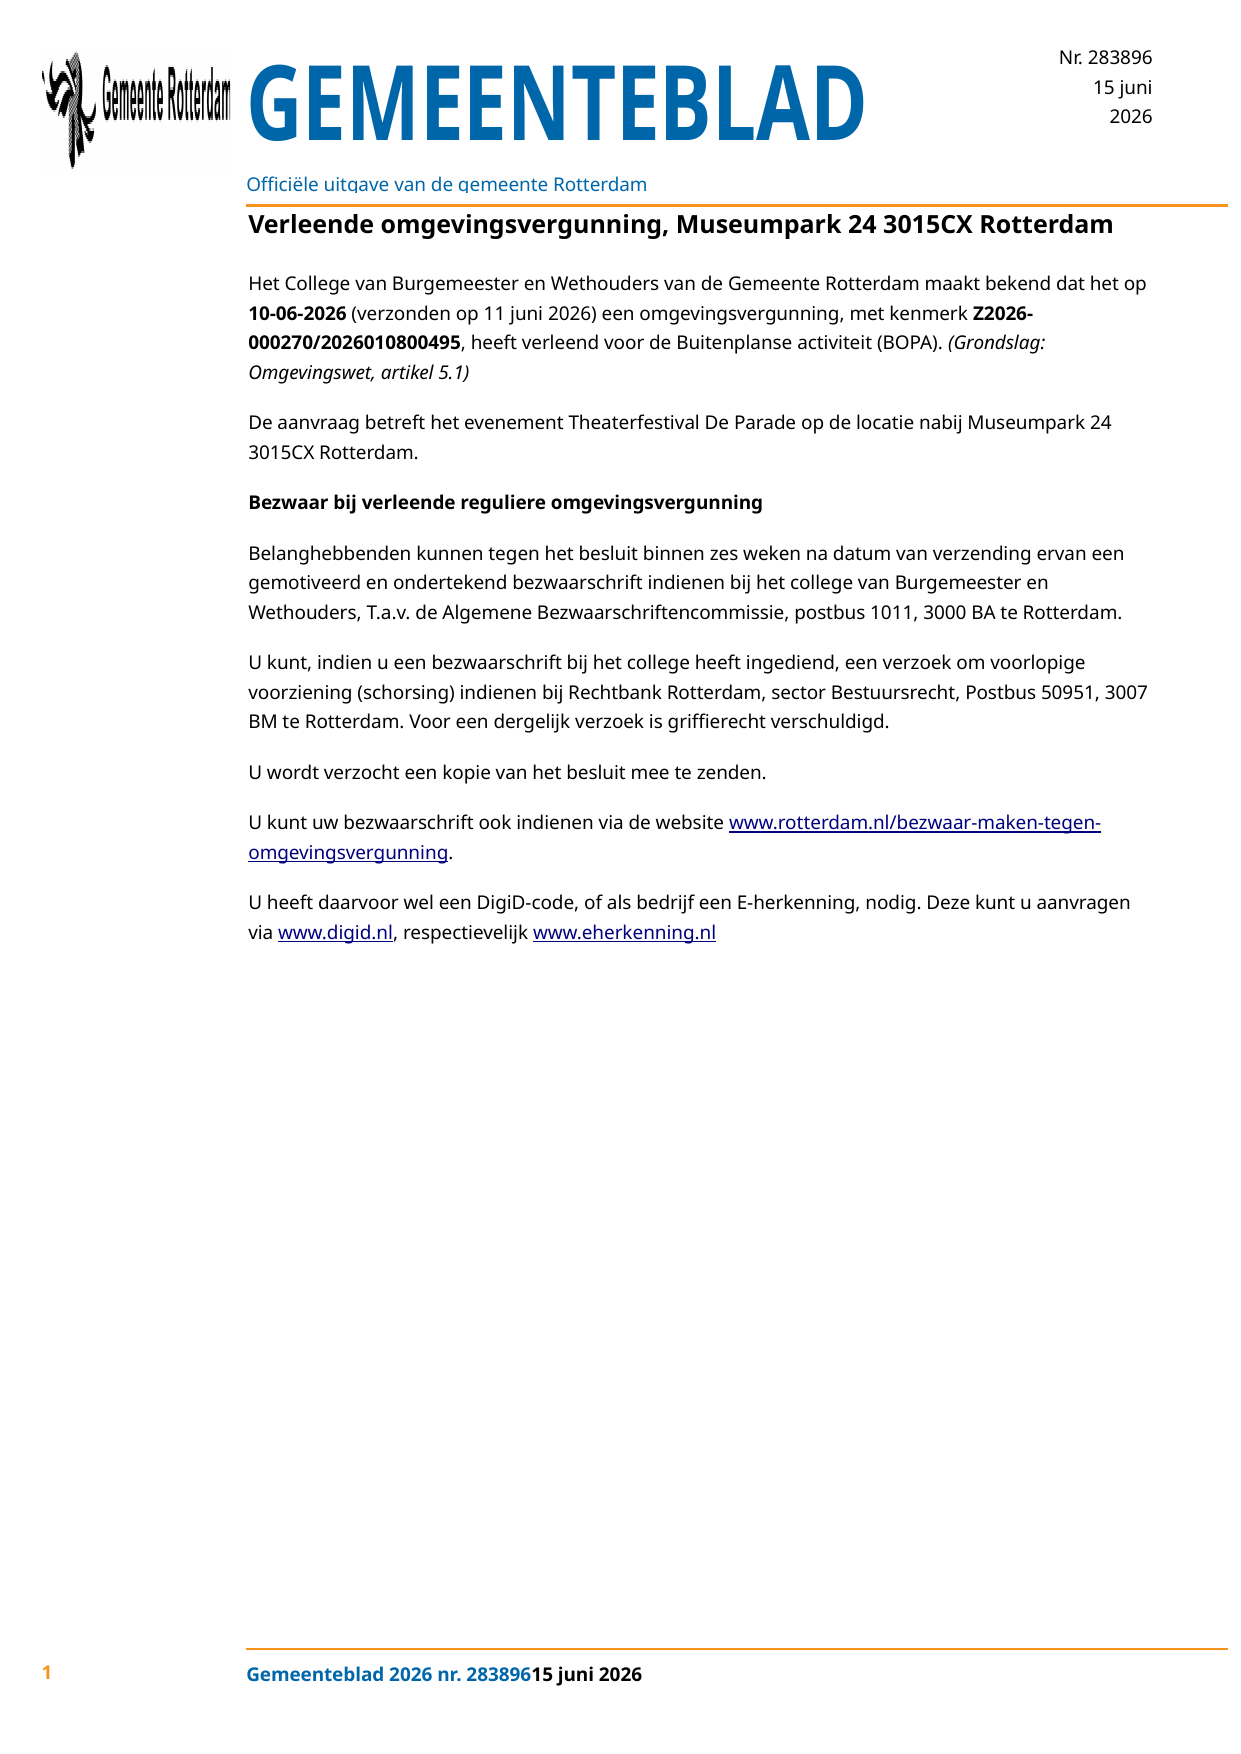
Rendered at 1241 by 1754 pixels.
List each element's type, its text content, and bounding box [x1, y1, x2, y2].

text U heeft daarvoor wel een DigiD-code, of als bedrijf een E-herkenning, nodig. Deze kunt u aanvragen via www.digid.nl, respectievelijk www.eherkenning.nl [248, 889, 1152, 945]
text Verleende omgevingsvergunning, Museumpark 24 3015CX Rotterdam [248, 207, 1152, 241]
text Het College van Burgemeester en Wethouders van de Gemeente Rotterdam maakt bekend dat het op 10-06-2026 (verzonden op 11 juni 2026) een omgevingsvergunning, met kenmerk Z2026-000270/2026010800495, heeft verleend voor de Buitenplanse activiteit (BOPA). (Grondslag: Omgevingswet, artikel 5.1) [248, 270, 1152, 385]
text U kunt, indien u een bezwaarschrift bij het college heeft ingediend, een verzoek om voorlopige voorziening (schorsing) indienen bij Rechtbank Rotterdam, sector Bestuursrecht, Postbus 50951, 3007 BM te Rotterdam. Voor een dergelijk verzoek is griffierecht verschuldigd. [248, 649, 1152, 734]
text U wordt verzocht een kopie van het besluit mee te zenden. [248, 759, 1152, 785]
text Bezwaar bij verleende reguliere omgevingsvergunning [248, 489, 1152, 515]
text U kunt uw bezwaarschrift ook indienen via de website www.rotterdam.nl/bezwaar-maken-tegen-omgevingsvergunning. [248, 809, 1152, 865]
picture [41, 47, 231, 172]
text Belanghebbenden kunnen tegen het besluit binnen zes weken na datum van verzending ervan een gemotiveerd en ondertekend bezwaarschrift indienen bij het college van Burgemeester en Wethouders, T.a.v. de Algemene Bezwaarschriftencommissie, postbus 1011, 3000 BA te Rotterdam. [248, 540, 1152, 625]
text De aanvraag betreft het evenement Theaterfestival De Parade op de locatie nabij Museumpark 24 3015CX Rotterdam. [248, 409, 1152, 465]
